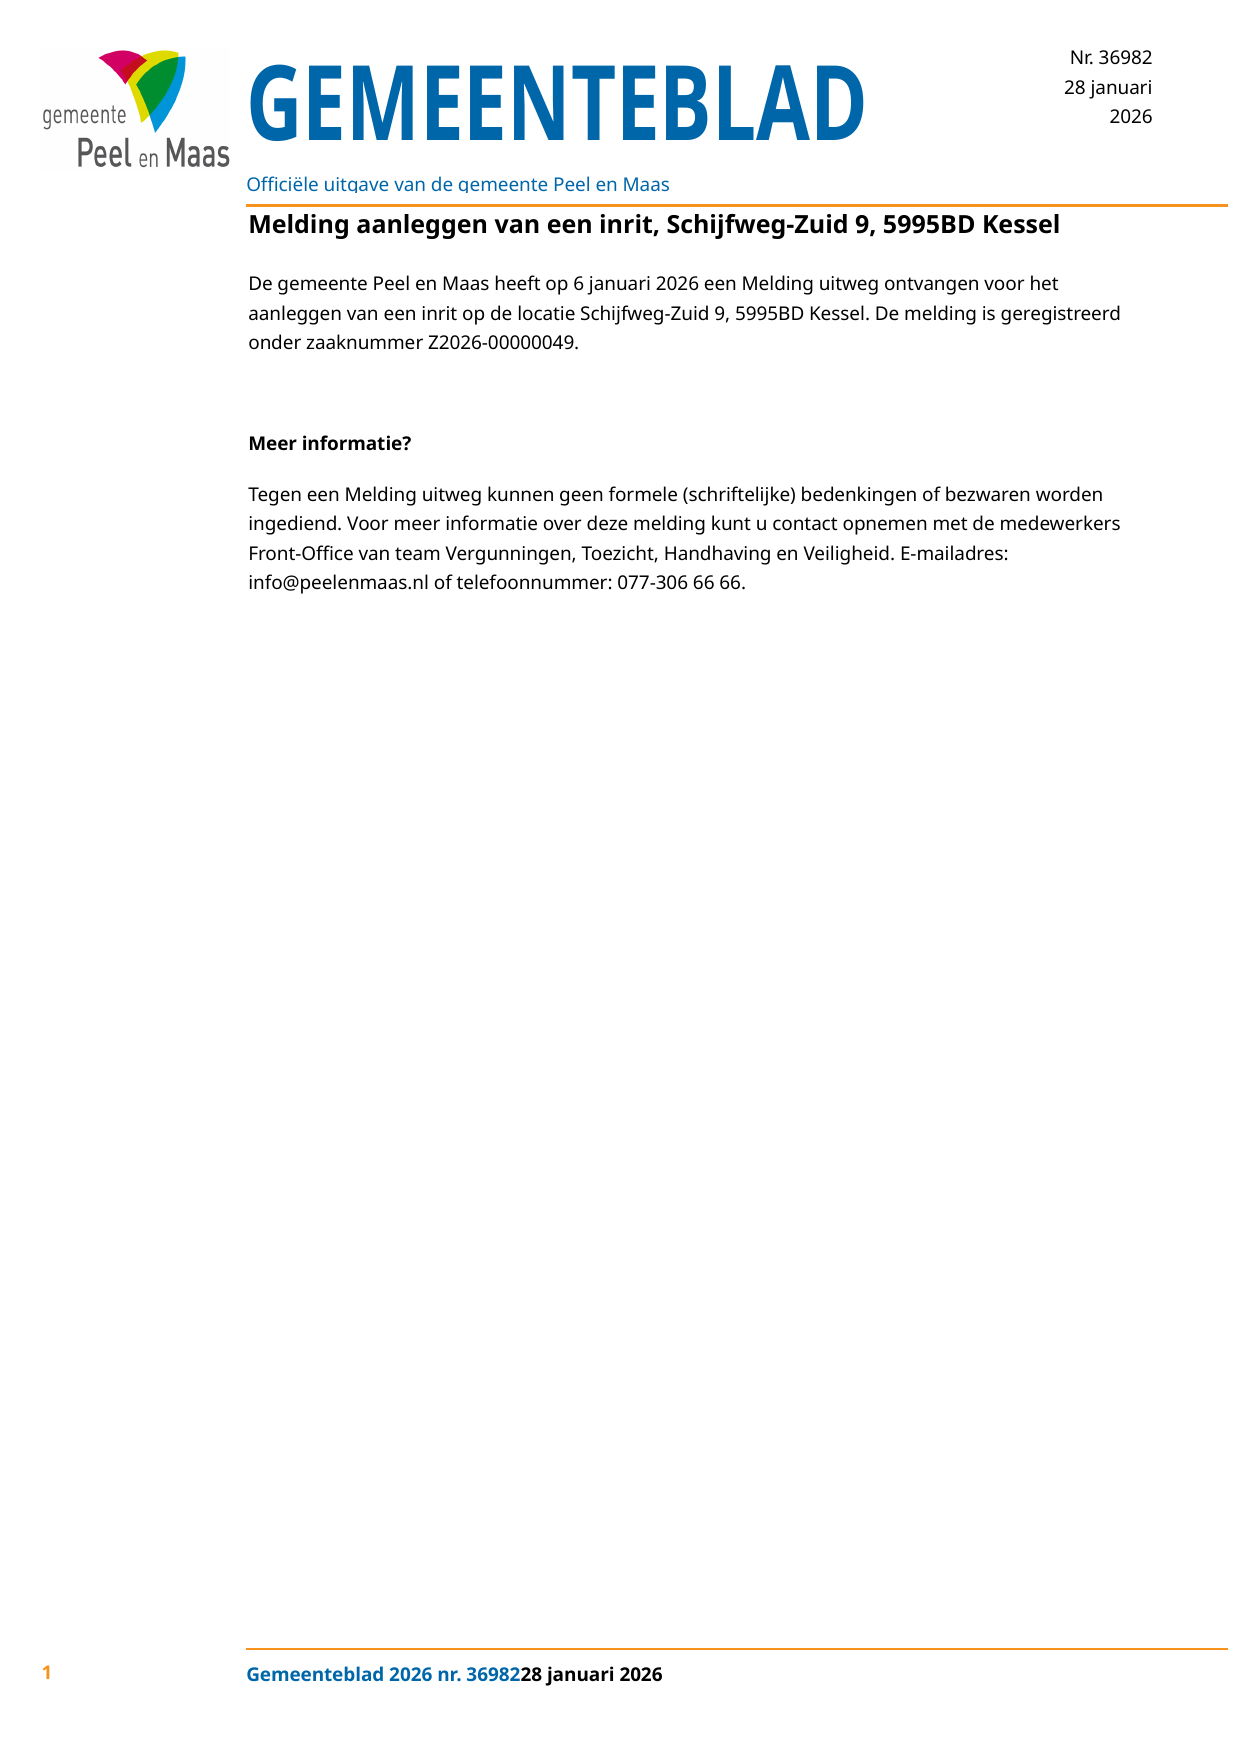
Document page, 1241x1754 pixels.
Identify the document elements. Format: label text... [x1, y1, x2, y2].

text De gemeente Peel en Maas heeft op 6 januari 2026 een Melding uitweg ontvangen voor het aanleggen van een inrit op de locatie Schijfweg-Zuid 9, 5995BD Kessel. De melding is geregistreerd onder zaaknummer Z2026-00000049. [248, 270, 1152, 355]
picture [41, 47, 231, 172]
text Tegen een Melding uitweg kunnen geen formele (schriftelijke) bedenkingen of bezwaren worden ingediend. Voor meer informatie over deze melding kunt u contact opnemen met de medewerkers Front-Office van team Vergunningen, Toezicht, Handhaving en Veiligheid. E-mailadres: info@peelenmaas.nl of telefoonnummer: 077-306 66 66. [248, 481, 1152, 595]
text Melding aanleggen van een inrit, Schijfweg-Zuid 9, 5995BD Kessel [248, 207, 1152, 241]
text Meer informatie? [248, 430, 1152, 456]
